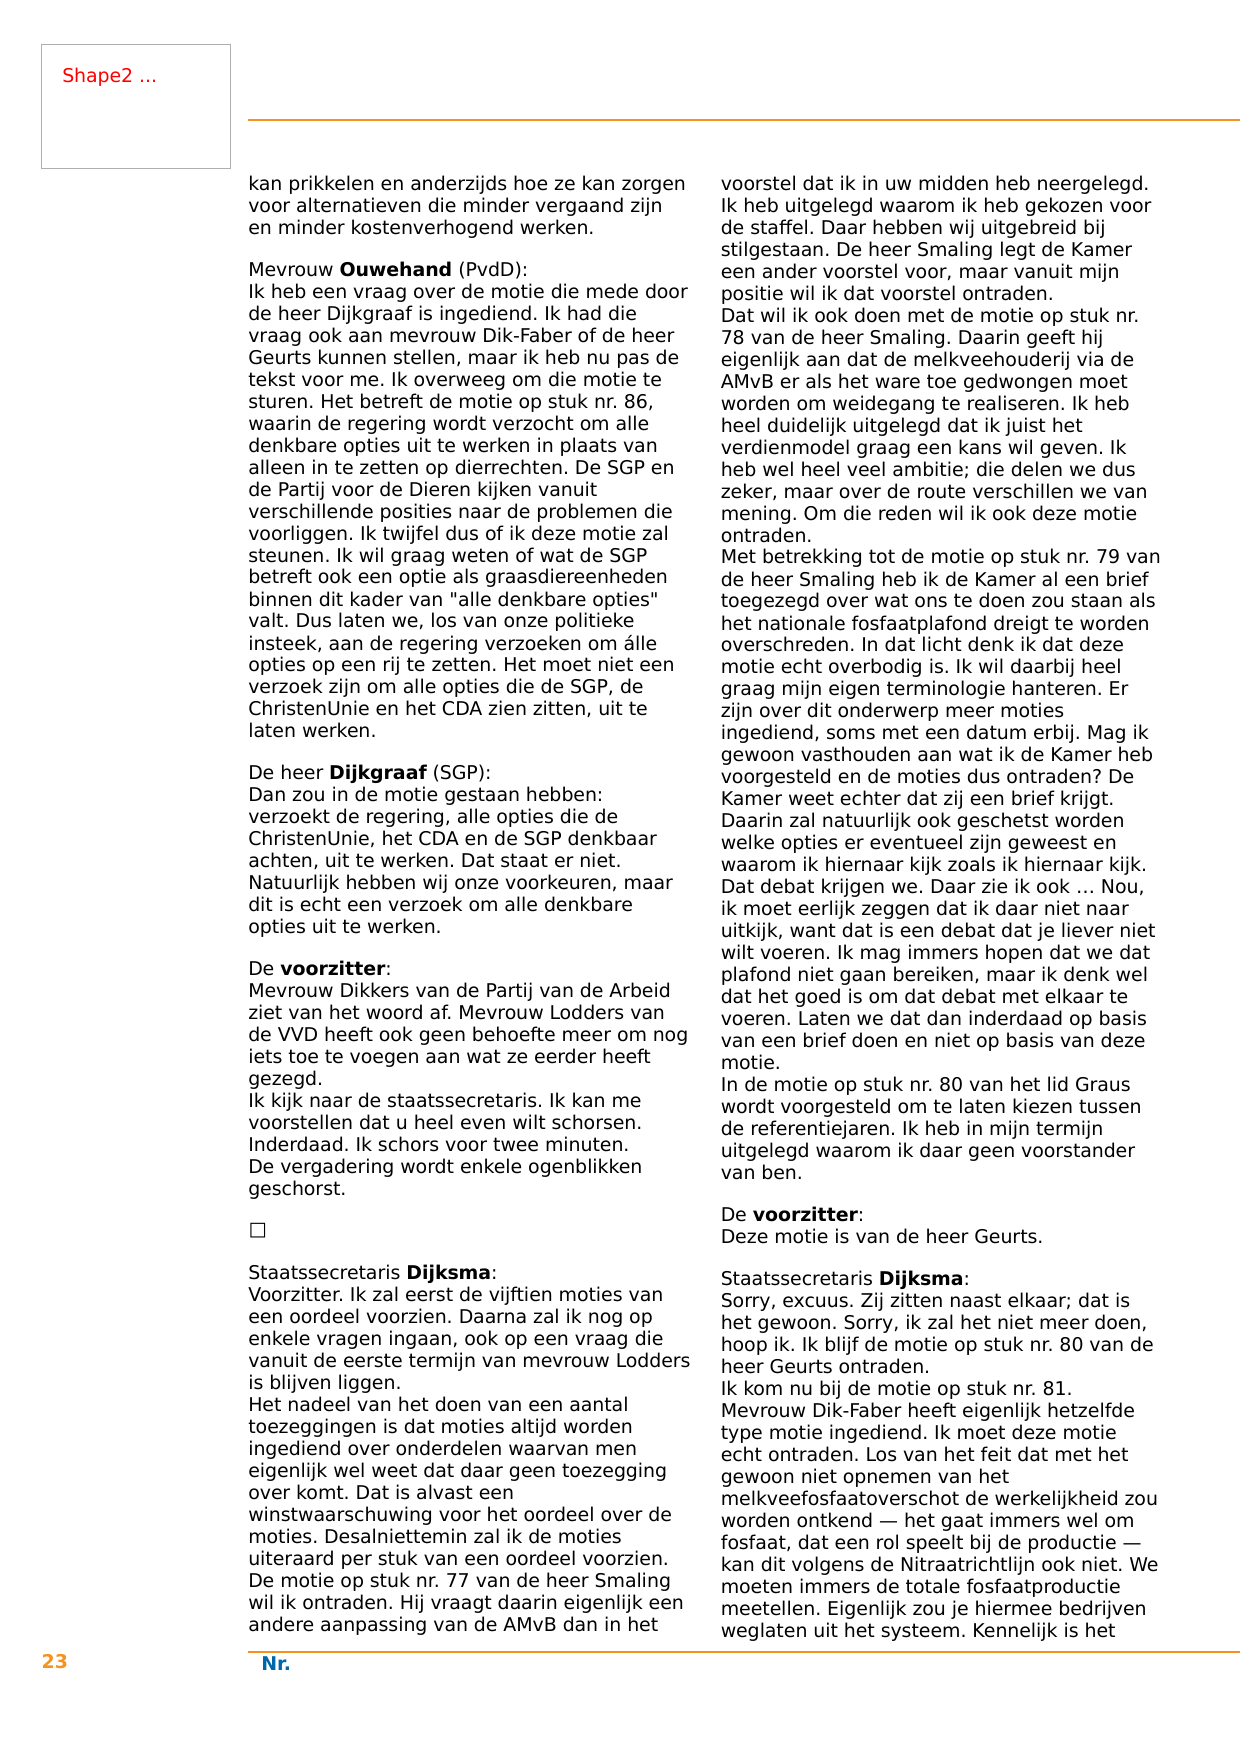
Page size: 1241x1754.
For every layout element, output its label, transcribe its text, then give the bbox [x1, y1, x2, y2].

text Het nadeel van het doen van een aantal toezeggingen is dat moties altijd worden ingediend over onderdelen waarvan men eigenlijk wel weet dat daar geen toezegging over komt. Dat is alvast een winstwaarschuwing voor het oordeel over de moties. Desalniettemin zal ik de moties uiteraard per stuk van een oordeel voorzien. [248, 1394, 691, 1569]
text De voorzitter: [721, 1204, 1163, 1226]
text In de motie op stuk nr. 80 van het lid Graus wordt voorgesteld om te laten kiezen tussen de referentiejaren. Ik heb in mijn termijn uitgelegd waarom ik daar geen voorstander van ben. [721, 1074, 1163, 1184]
text ⬜ [248, 1220, 691, 1242]
text Dan zou in de motie gestaan hebben: verzoekt de regering, alle opties die de ChristenUnie, het CDA en de SGP denkbaar achten, uit te werken. Dat staat er niet. Natuurlijk hebben wij onze voorkeuren, maar dit is echt een verzoek om alle denkbare opties uit te werken. [248, 784, 691, 938]
text Met betrekking tot de motie op stuk nr. 79 van de heer Smaling heb ik de Kamer al een brief toegezegd over wat ons te doen zou staan als het nationale fosfaatplafond dreigt te worden overschreden. In dat licht denk ik dat deze motie echt overbodig is. Ik wil daarbij heel graag mijn eigen terminologie hanteren. Er zijn over dit onderwerp meer moties ingediend, soms met een datum erbij. Mag ik gewoon vasthouden aan wat ik de Kamer heb voorgesteld en de moties dus ontraden? De Kamer weet echter dat zij een brief krijgt. Daarin zal natuurlijk ook geschetst worden welke opties er eventueel zijn geweest en waarom ik hiernaar kijk zoals ik hiernaar kijk. Dat debat krijgen we. Daar zie ik ook … Nou, ik moet eerlijk zeggen dat ik daar niet naar uitkijk, want dat is een debat dat je liever niet wilt voeren. Ik mag immers hopen dat we dat plafond niet gaan bereiken, maar ik denk wel dat het goed is om dat debat met elkaar te voeren. Laten we dat dan inderdaad op basis van een brief doen en niet op basis van deze motie. [721, 546, 1163, 1074]
text De vergadering wordt enkele ogenblikken geschorst. [248, 1156, 691, 1200]
text Ik heb een vraag over de motie die mede door de heer Dijkgraaf is ingediend. Ik had die vraag ook aan mevrouw Dik-Faber of de heer Geurts kunnen stellen, maar ik heb nu pas de tekst voor me. Ik overweeg om die motie te sturen. Het betreft de motie op stuk nr. 86, waarin de regering wordt verzocht om alle denkbare opties uit te werken in plaats van alleen in te zetten op dierrechten. De SGP en de Partij voor de Dieren kijken vanuit verschillende posities naar de problemen die voorliggen. Ik twijfel dus of ik deze motie zal steunen. Ik wil graag weten of wat de SGP betreft ook een optie als graasdiereenheden binnen dit kader van "alle denkbare opties" valt. Dus laten we, los van onze politieke insteek, aan de regering verzoeken om álle opties op een rij te zetten. Het moet niet een verzoek zijn om alle opties die de SGP, de ChristenUnie en het CDA zien zitten, uit te laten werken. [248, 281, 691, 742]
text De heer Dijkgraaf (SGP): [248, 762, 691, 784]
text voorstel dat ik in uw midden heb neergelegd. Ik heb uitgelegd waarom ik heb gekozen voor de staffel. Daar hebben wij uitgebreid bij stilgestaan. De heer Smaling legt de Kamer een ander voorstel voor, maar vanuit mijn positie wil ik dat voorstel ontraden. [721, 173, 1163, 305]
text Staatssecretaris Dijksma: [721, 1268, 1163, 1290]
text Deze motie is van de heer Geurts. [721, 1226, 1163, 1248]
text Ik kom nu bij de motie op stuk nr. 81. Mevrouw Dik-Faber heeft eigenlijk hetzelfde type motie ingediend. Ik moet deze motie echt ontraden. Los van het feit dat met het gewoon niet opnemen van het melkveefosfaatoverschot de werkelijkheid zou worden ontkend — het gaat immers wel om fosfaat, dat een rol speelt bij de productie — kan dit volgens de Nitraatrichtlijn ook niet. We moeten immers de totale fosfaatproductie meetellen. Eigenlijk zou je hiermee bedrijven weglaten uit het systeem. Kennelijk is het [721, 1378, 1163, 1641]
text Mevrouw Dikkers van de Partij van de Arbeid ziet van het woord af. Mevrouw Lodders van de VVD heeft ook geen behoefte meer om nog iets toe te voegen aan wat ze eerder heeft gezegd. [248, 980, 691, 1090]
text De voorzitter: [248, 958, 691, 980]
text kan prikkelen en anderzijds hoe ze kan zorgen voor alternatieven die minder vergaand zijn en minder kostenverhogend werken. [248, 173, 691, 239]
text Dat wil ik ook doen met de motie op stuk nr. 78 van de heer Smaling. Daarin geeft hij eigenlijk aan dat de melkveehouderij via de AMvB er als het ware toe gedwongen moet worden om weidegang te realiseren. Ik heb heel duidelijk uitgelegd dat ik juist het verdienmodel graag een kans wil geven. Ik heb wel heel veel ambitie; die delen we dus zeker, maar over de route verschillen we van mening. Om die reden wil ik ook deze motie ontraden. [721, 305, 1163, 546]
text Sorry, excuus. Zij zitten naast elkaar; dat is het gewoon. Sorry, ik zal het niet meer doen, hoop ik. Ik blijf de motie op stuk nr. 80 van de heer Geurts ontraden. [721, 1290, 1163, 1378]
text Mevrouw Ouwehand (PvdD): [248, 259, 691, 281]
text De motie op stuk nr. 77 van de heer Smaling wil ik ontraden. Hij vraagt daarin eigenlijk een andere aanpassing van de AMvB dan in het [248, 1569, 691, 1636]
text Ik kijk naar de staatssecretaris. Ik kan me voorstellen dat u heel even wilt schorsen. Inderdaad. Ik schors voor twee minuten. [248, 1090, 691, 1156]
text Staatssecretaris Dijksma: [248, 1262, 691, 1284]
text Voorzitter. Ik zal eerst de vijftien moties van een oordeel voorzien. Daarna zal ik nog op enkele vragen ingaan, ook op een vraag die vanuit de eerste termijn van mevrouw Lodders is blijven liggen. [248, 1284, 691, 1394]
